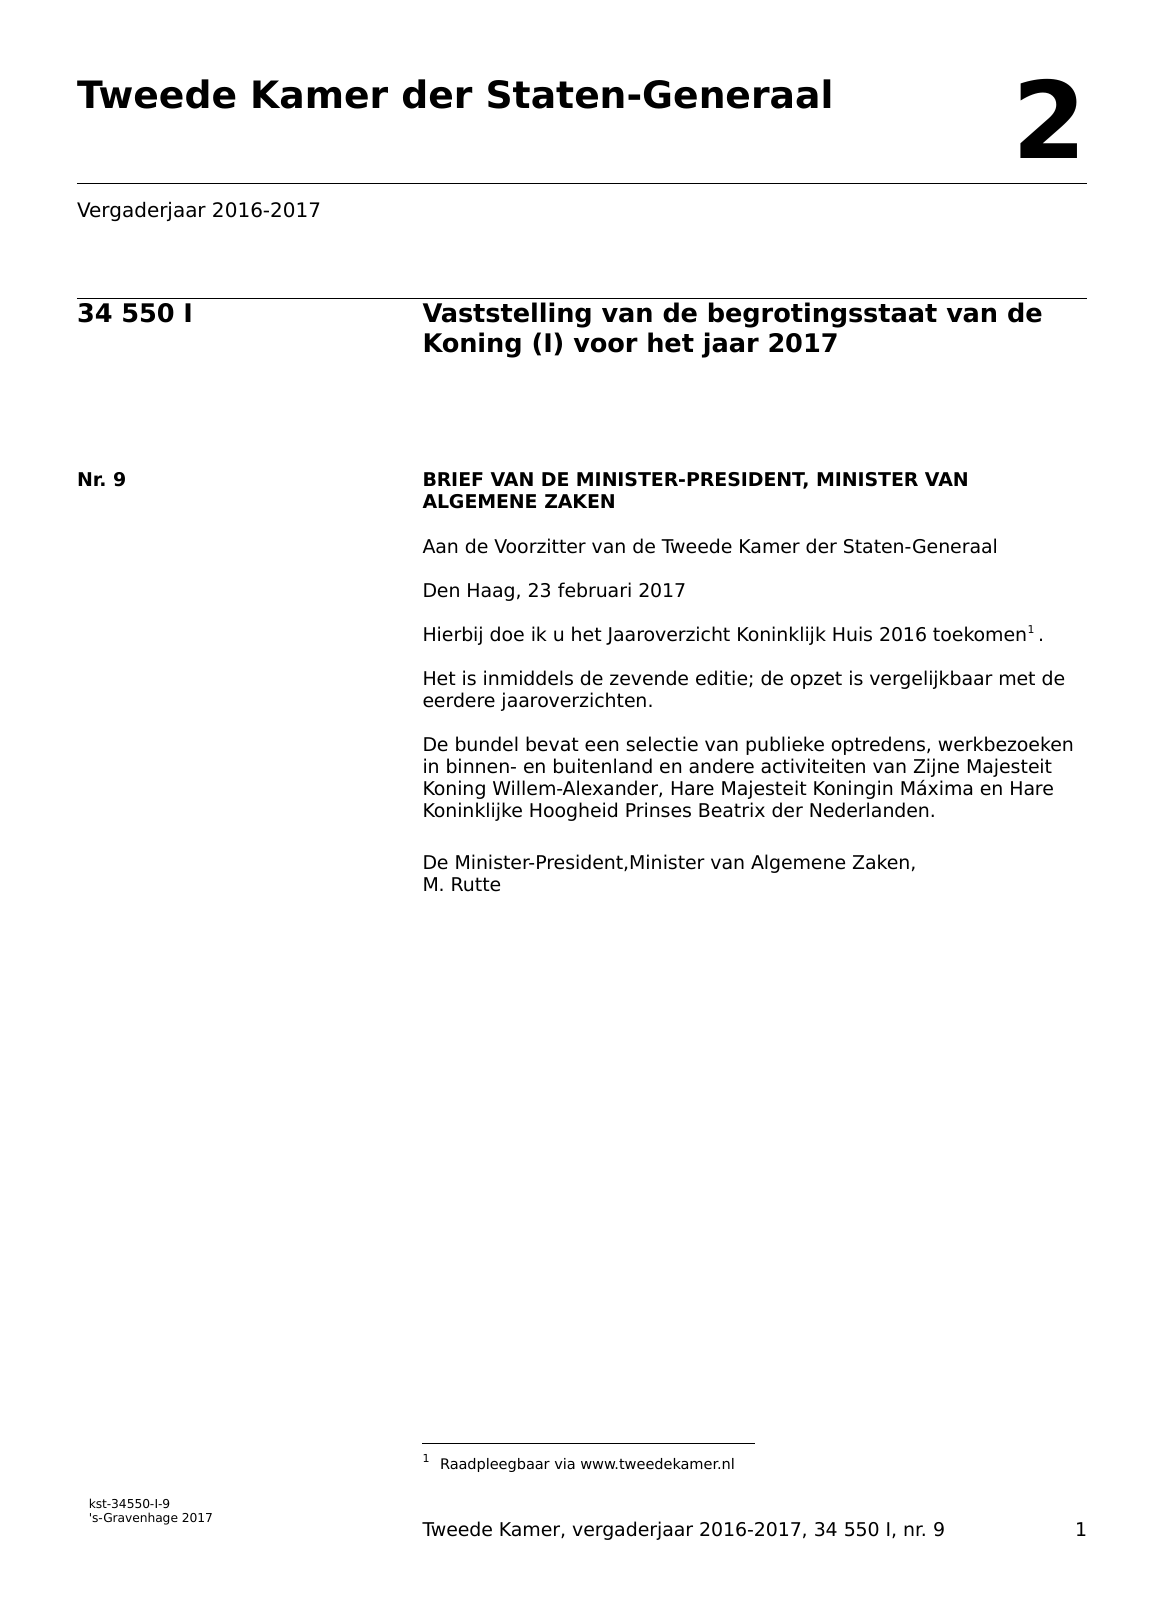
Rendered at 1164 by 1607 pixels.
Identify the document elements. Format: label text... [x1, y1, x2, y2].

text 's-Gravenhage 2017 [88, 1511, 323, 1525]
text Den Haag, 23 februari 2017 [422, 580, 1087, 602]
text Raadpleegbaar via www.tweedekamer.nl [422, 1452, 1087, 1474]
text Hierbij doe ik u het Jaaroverzicht Koninklijk Huis 2016 toekomen. [422, 624, 1087, 646]
subtitle 34 550 I Vaststelling van de begrotingsstaat van de Koning (I) voor het jaar 2017 [77, 299, 1087, 358]
text kst-34550-I-9 [88, 1497, 323, 1511]
table_header Tweede Kamer der Staten-Generaal [77, 59, 886, 183]
text De bundel bevat een selectie van publieke optredens, werkbezoeken in binnen- en buitenland en andere activiteiten van Zijne Majesteit Koning Willem-Alexander, Hare Majesteit Koningin Máxima en Hare Koninklijke Hoogheid Prinses Beatrix der Nederlanden. [422, 734, 1087, 822]
table_cell Vergaderjaar 2016-2017 [77, 184, 1087, 298]
text Aan de Voorzitter van de Tweede Kamer der Staten-Generaal [422, 536, 1087, 557]
table_header 2 [886, 59, 1087, 183]
text Het is inmiddels de zevende editie; de opzet is vergelijkbaar met de eerdere jaaroverzichten. [422, 668, 1087, 712]
text De Minister-President,Minister van Algemene Zaken, M. Rutte [422, 852, 1087, 896]
subtitle Nr. 9 BRIEF VAN DE MINISTER-PRESIDENT, MINISTER VAN ALGEMENE ZAKEN [77, 469, 1087, 513]
